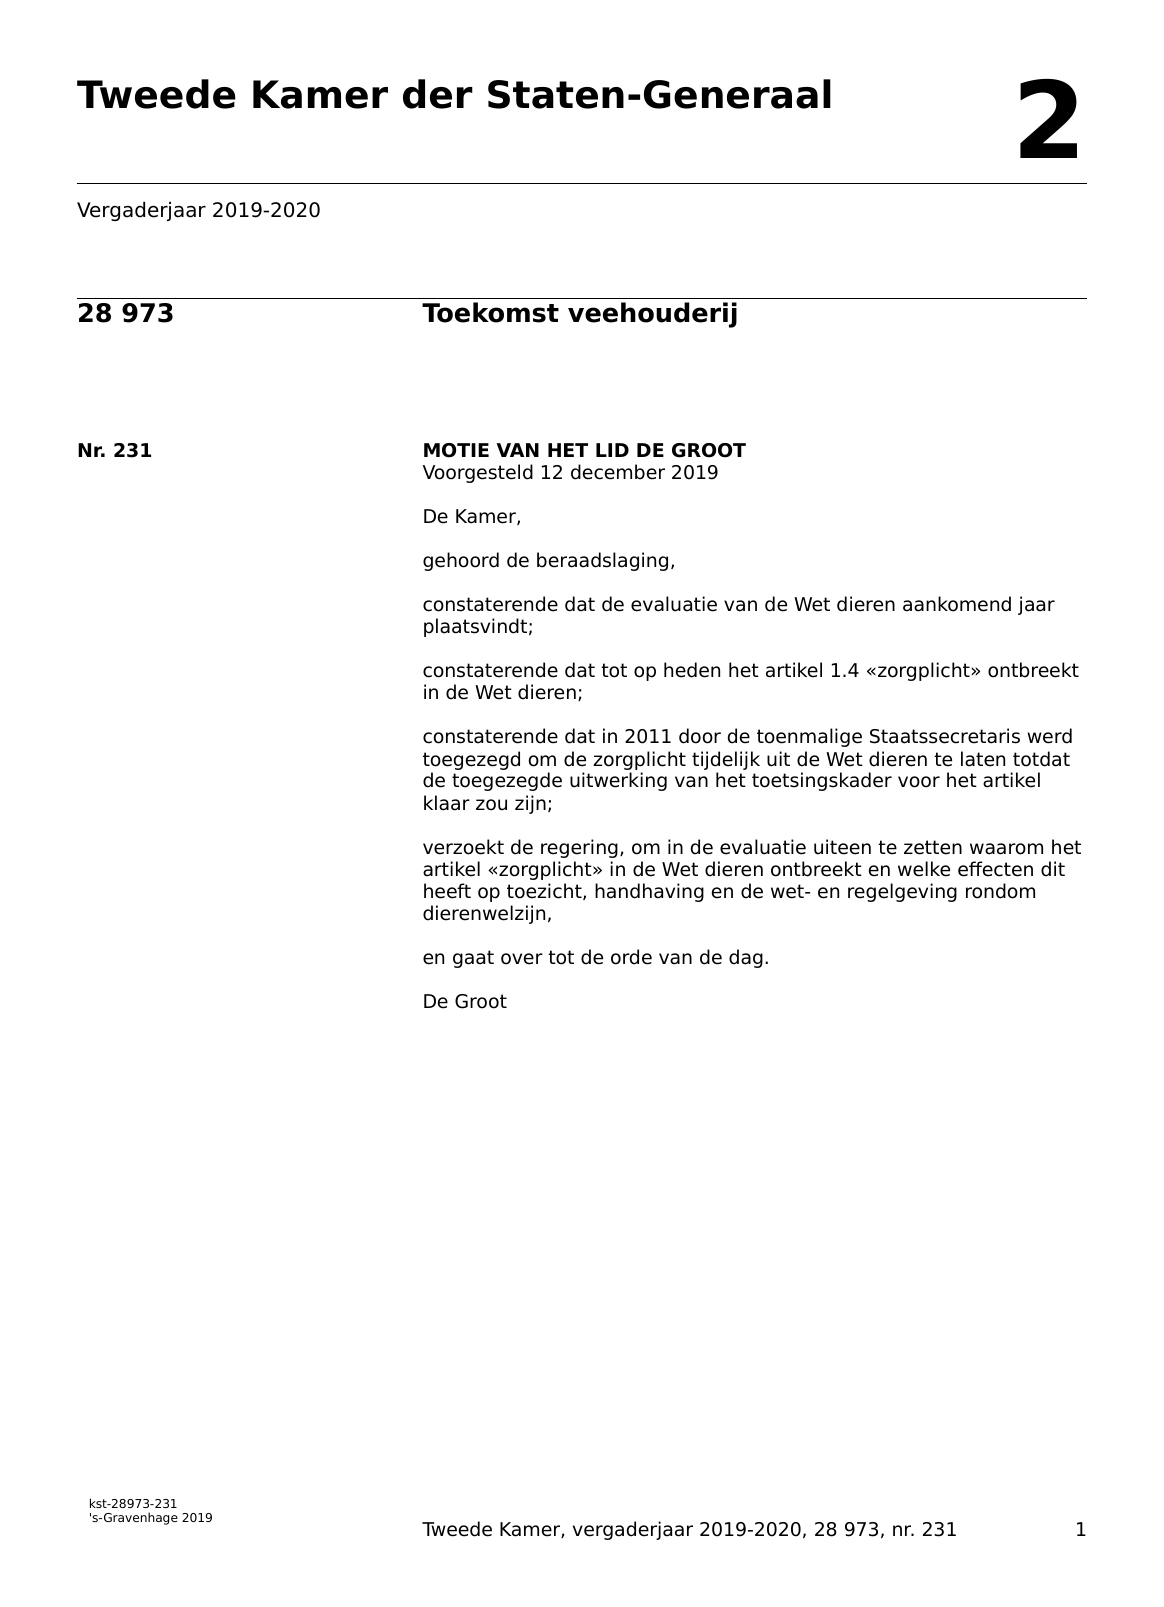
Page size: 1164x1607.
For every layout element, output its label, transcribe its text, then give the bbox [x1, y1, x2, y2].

table_cell Vergaderjaar 2019-2020 [77, 184, 1087, 298]
table_header Tweede Kamer der Staten-Generaal [77, 59, 886, 183]
subtitle Nr. 231 MOTIE VAN HET LID DE GROOT [77, 440, 1087, 462]
text gehoord de beraadslaging, [422, 550, 1087, 572]
subtitle 28 973 Toekomst veehouderij [77, 299, 1087, 329]
text verzoekt de regering, om in de evaluatie uiteen te zetten waarom het artikel «zorgplicht» in de Wet dieren ontbreekt en welke effecten dit heeft op toezicht, handhaving en de wet- en regelgeving rondom dierenwelzijn, [422, 837, 1087, 924]
text Voorgesteld 12 december 2019 [422, 462, 1087, 484]
text 's-Gravenhage 2019 [88, 1511, 323, 1525]
text kst-28973-231 [88, 1497, 323, 1511]
text constaterende dat tot op heden het artikel 1.4 «zorgplicht» ontbreekt in de Wet dieren; [422, 660, 1087, 704]
text De Groot [422, 991, 1087, 1013]
text en gaat over tot de orde van de dag. [422, 947, 1087, 969]
text De Kamer, [422, 506, 1087, 528]
text constaterende dat de evaluatie van de Wet dieren aankomend jaar plaatsvindt; [422, 594, 1087, 638]
text constaterende dat in 2011 door de toenmalige Staatssecretaris werd toegezegd om de zorgplicht tijdelijk uit de Wet dieren te laten totdat de toegezegde uitwerking van het toetsingskader voor het artikel klaar zou zijn; [422, 726, 1087, 814]
table_header 2 [886, 59, 1087, 183]
